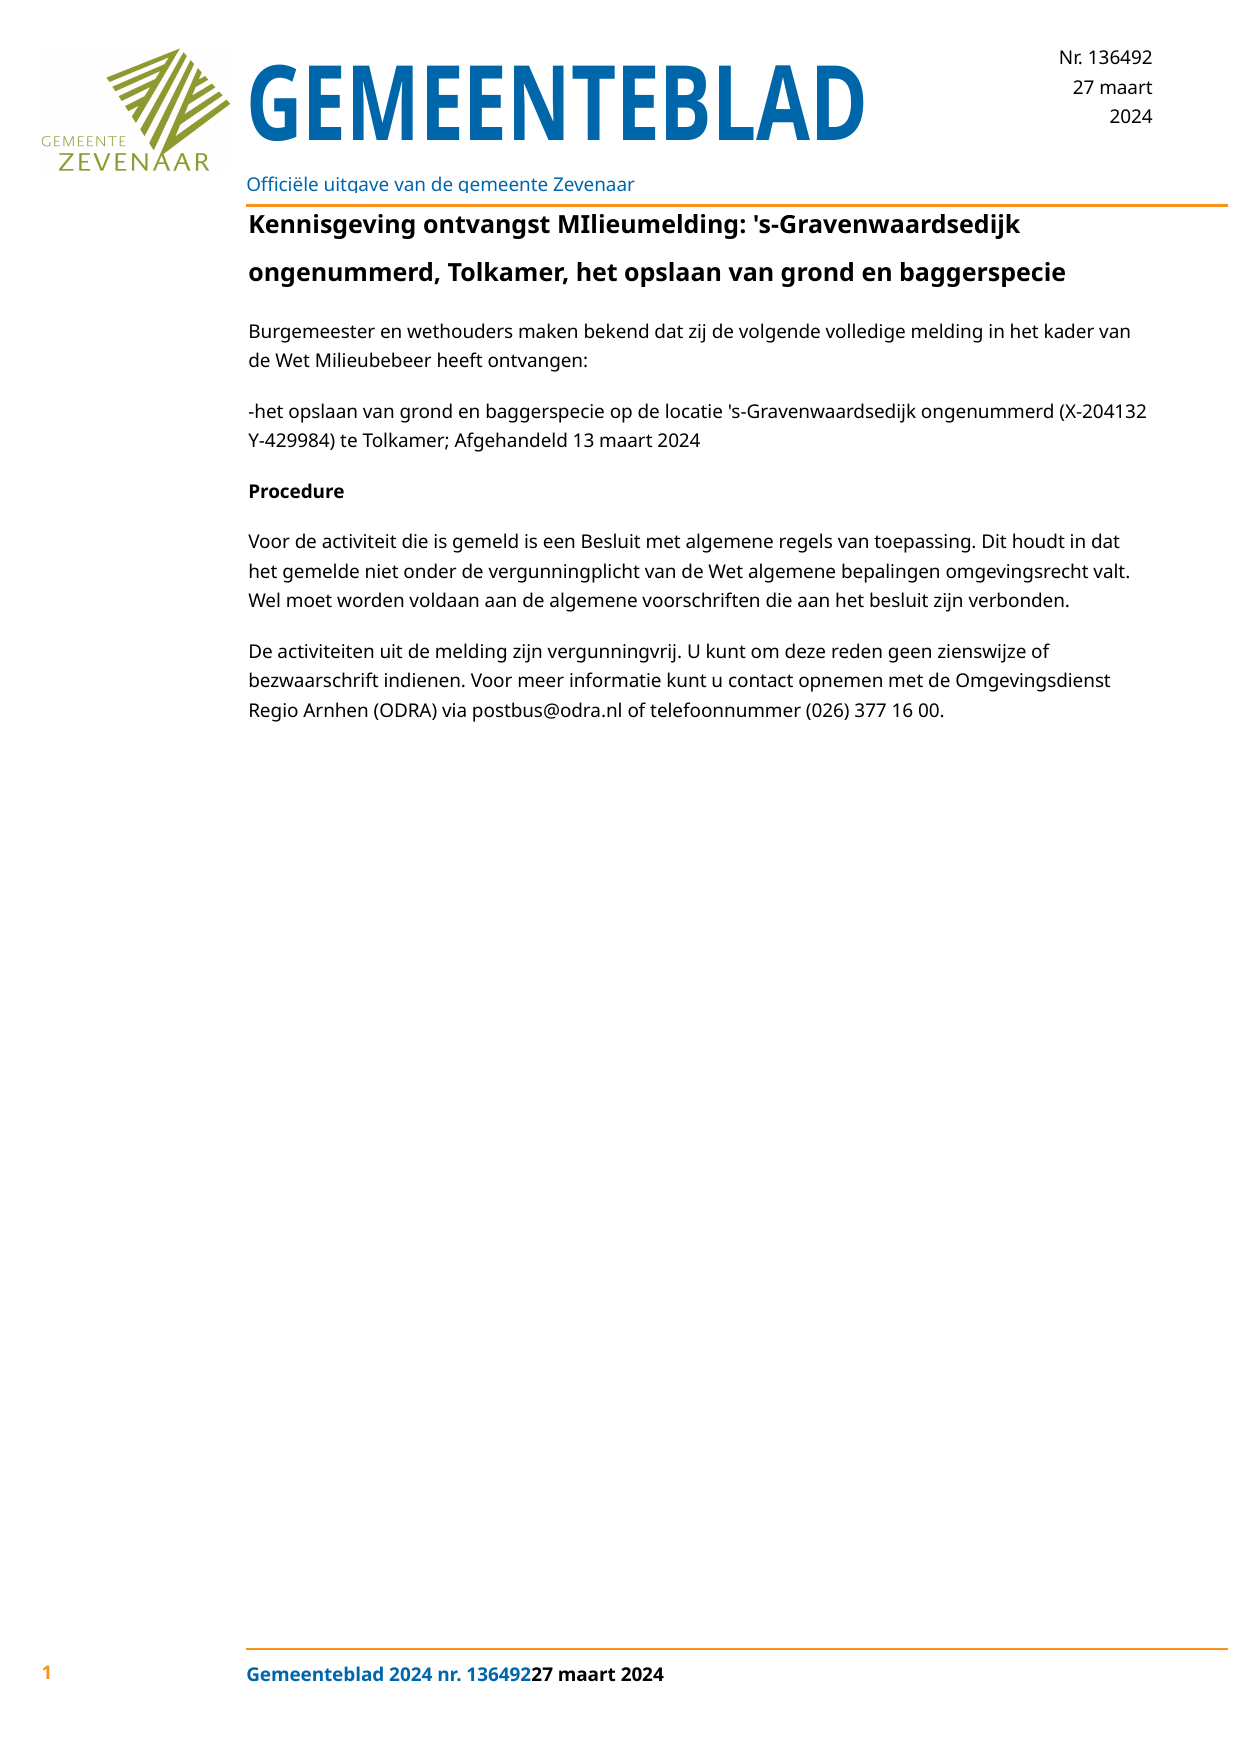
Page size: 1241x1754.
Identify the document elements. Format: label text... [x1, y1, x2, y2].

text Voor de activiteit die is gemeld is een Besluit met algemene regels van toepassing. Dit houdt in dat het gemelde niet onder de vergunningplicht van de Wet algemene bepalingen omgevingsrecht valt. Wel moet worden voldaan aan de algemene voorschriften die aan het besluit zijn verbonden. [248, 528, 1152, 613]
text Kennisgeving ontvangst MIlieumelding: 's-Gravenwaardsedijk ongenummerd, Tolkamer, het opslaan van grond en baggerspecie [248, 207, 1152, 288]
text Procedure [248, 478, 1152, 504]
text -het opslaan van grond en baggerspecie op de locatie 's-Gravenwaardsedijk ongenummerd (X-204132 Y-429984) te Tolkamer; Afgehandeld 13 maart 2024 [248, 398, 1152, 453]
text Burgemeester en wethouders maken bekend dat zij de volgende volledige melding in het kader van de Wet Milieubebeer heeft ontvangen: [248, 318, 1152, 373]
text De activiteiten uit de melding zijn vergunningvrij. U kunt om deze reden geen zienswijze of bezwaarschrift indienen. Voor meer informatie kunt u contact opnemen met de Omgevingsdienst Regio Arnhen (ODRA) via postbus@odra.nl of telefoonnummer (026) 377 16 00. [248, 638, 1152, 723]
picture [41, 47, 231, 172]
